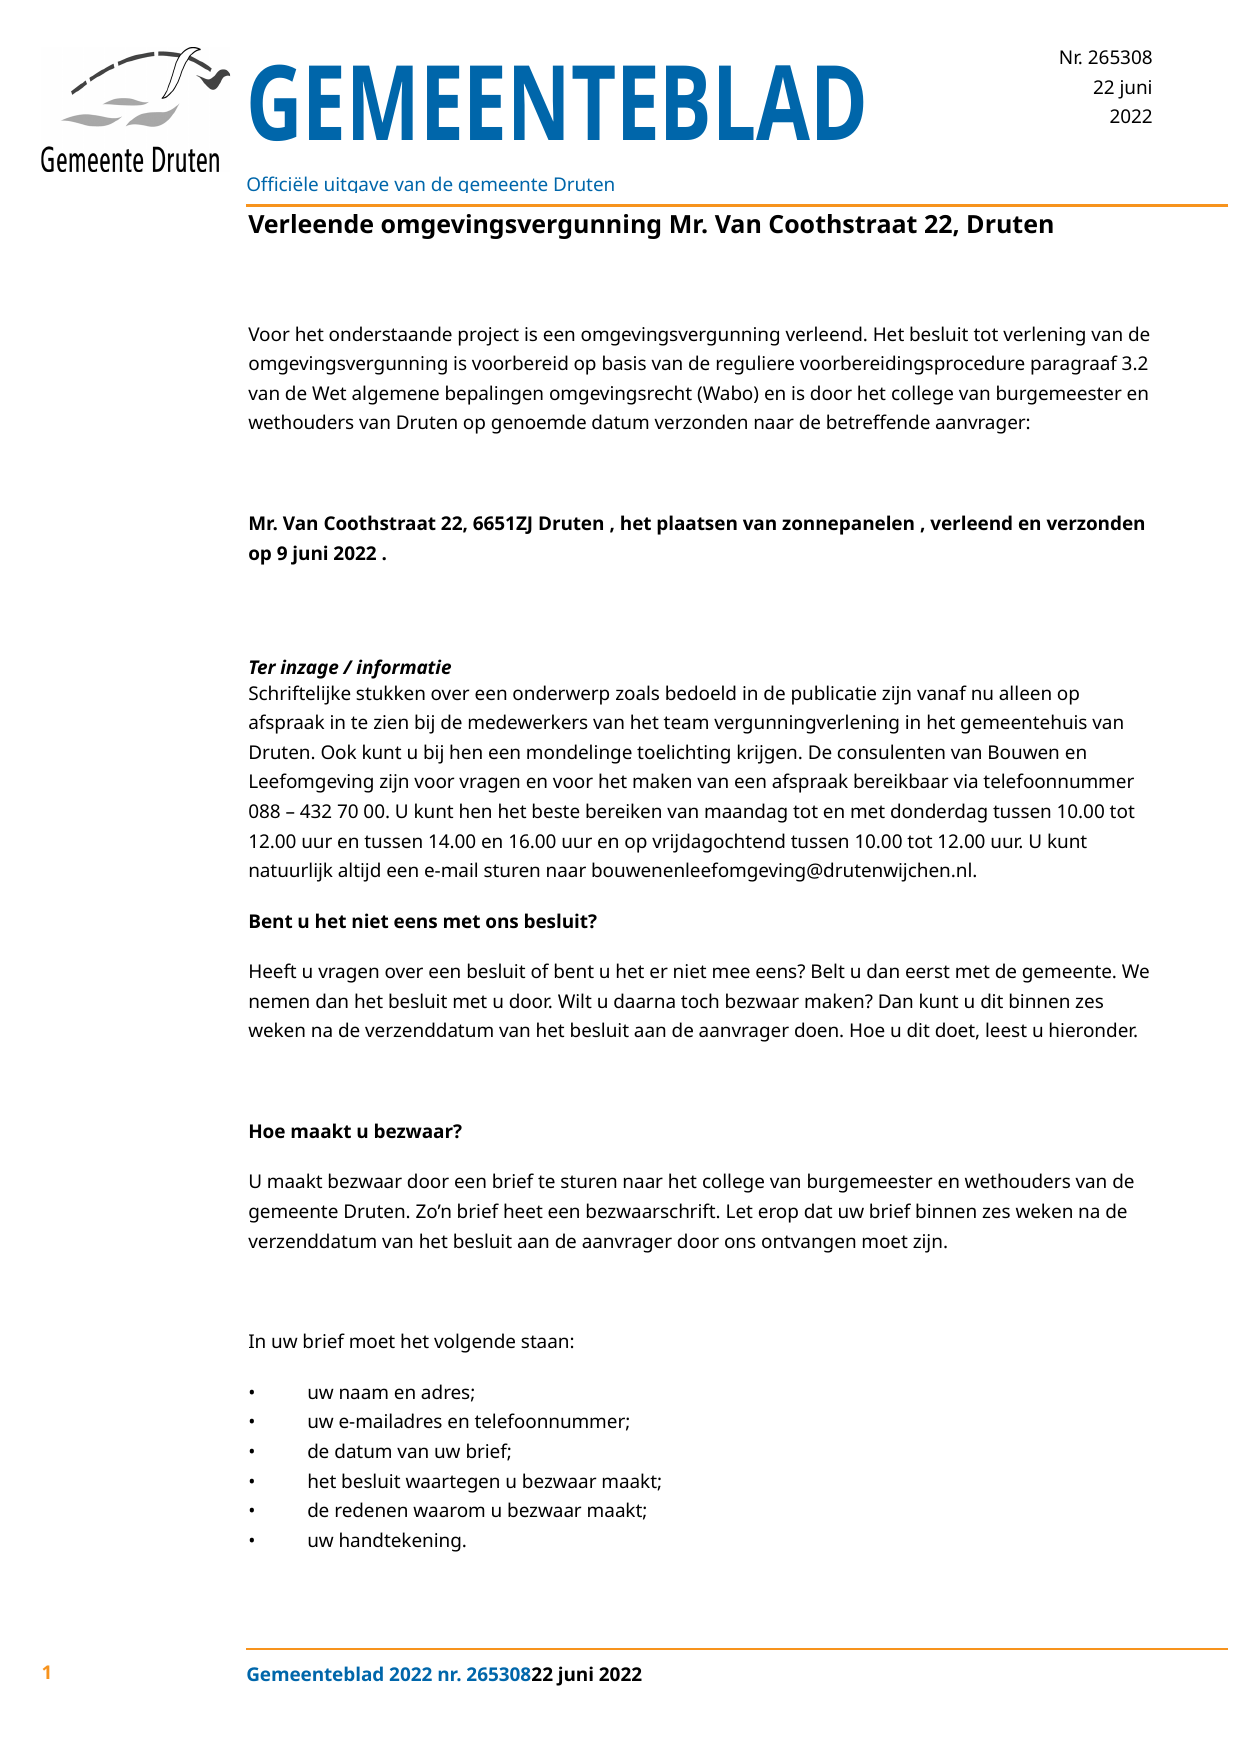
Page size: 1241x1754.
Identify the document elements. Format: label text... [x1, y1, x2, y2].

text U maakt bezwaar door een brief te sturen naar het college van burgemeester en wethouders van de gemeente Druten. Zo’n brief heet een bezwaarschrift. Let erop dat uw brief binnen zes weken na de verzenddatum van het besluit aan de aanvrager door ons ontvangen moet zijn. [248, 1169, 1152, 1254]
text Hoe maakt u bezwaar? [248, 1118, 1152, 1144]
list uw handtekening. [248, 1527, 1152, 1553]
text Verleende omgevingsvergunning Mr. Van Coothstraat 22, Druten [248, 207, 1152, 241]
text Bent u het niet eens met ons besluit? [248, 908, 1152, 934]
text Voor het onderstaande project is een omgevingsvergunning verleend. Het besluit tot verlening van de omgevingsvergunning is voorbereid op basis van de reguliere voorbereidingsprocedure paragraaf 3.2 van de Wet algemene bepalingen omgevingsrecht (Wabo) en is door het college van burgemeester en wethouders van Druten op genoemde datum verzonden naar de betreffende aanvrager: [248, 321, 1152, 435]
list de datum van uw brief; [248, 1438, 1152, 1464]
list de redenen waarom u bezwaar maakt; [248, 1497, 1152, 1523]
list het besluit waartegen u bezwaar maakt; [248, 1468, 1152, 1494]
picture [41, 47, 231, 172]
text Heeft u vragen over een besluit of bent u het er niet mee eens? Belt u dan eerst met de gemeente. We nemen dan het besluit met u door. Wilt u daarna toch bezwaar maken? Dan kunt u dit binnen zes weken na de verzenddatum van het besluit aan de aanvrager doen. Hoe u dit doet, leest u hieronder. [248, 958, 1152, 1043]
text Mr. Van Coothstraat 22, 6651ZJ Druten , het plaatsen van zonnepanelen , verleend en verzonden op 9 juni 2022 . [248, 510, 1152, 566]
text Schriftelijke stukken over een onderwerp zoals bedoeld in de publicatie zijn vanaf nu alleen op afspraak in te zien bij de medewerkers van het team vergunningverlening in het gemeentehuis van Druten. Ook kunt u bij hen een mondelinge toelichting krijgen. De consulenten van Bouwen en Leefomgeving zijn voor vragen en voor het maken van een afspraak bereikbaar via telefoonnummer 088 – 432 70 00. U kunt hen het beste bereiken van maandag tot en met donderdag tussen 10.00 tot 12.00 uur en tussen 14.00 en 16.00 uur en op vrijdagochtend tussen 10.00 tot 12.00 uur. U kunt natuurlijk altijd een e-mail sturen naar bouwenenleefomgeving@drutenwijchen.nl. [248, 680, 1152, 883]
text Ter inzage / informatie [248, 654, 1152, 680]
list uw e-mailadres en telefoonnummer; [248, 1409, 1152, 1434]
list uw naam en adres; [248, 1379, 1152, 1405]
text In uw brief moet het volgende staan: [248, 1329, 1152, 1354]
